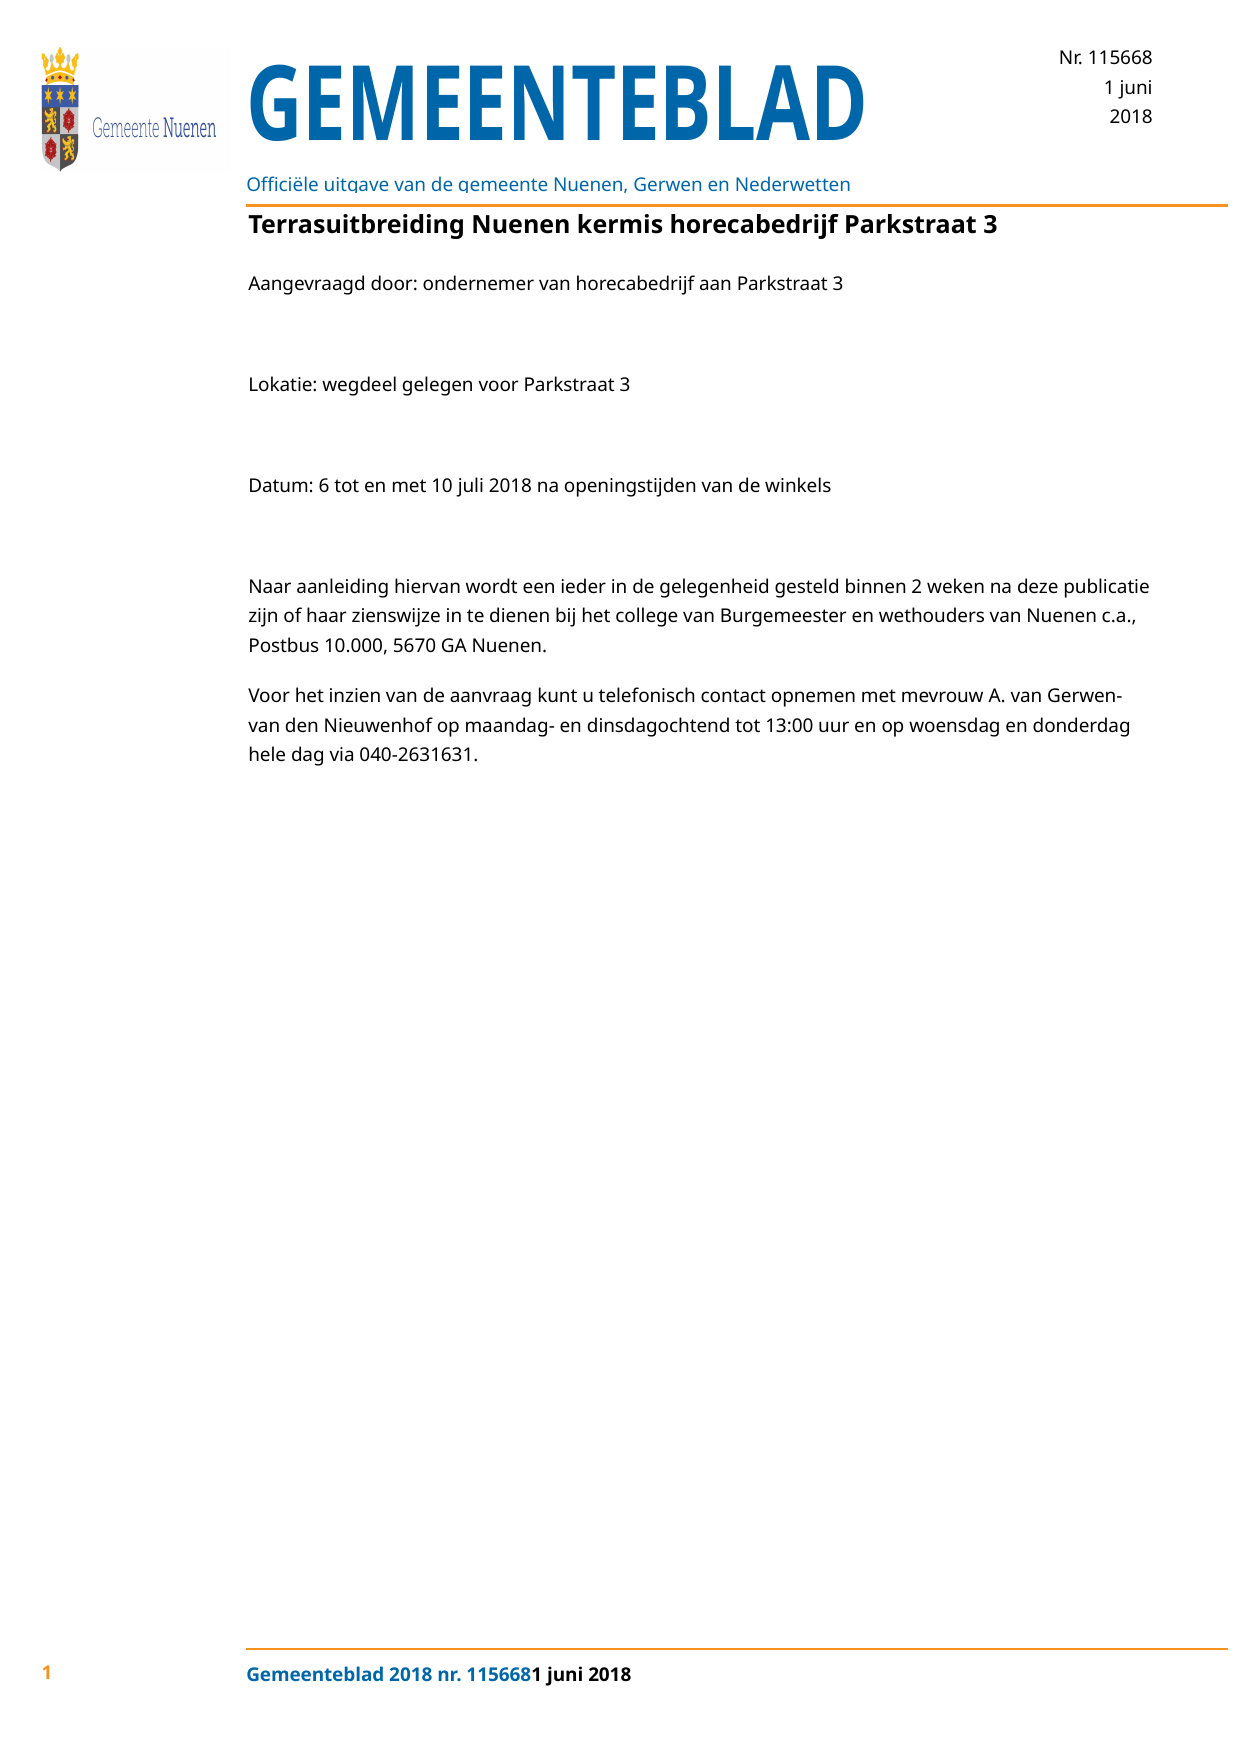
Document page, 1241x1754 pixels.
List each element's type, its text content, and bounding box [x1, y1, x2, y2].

text Naar aanleiding hiervan wordt een ieder in de gelegenheid gesteld binnen 2 weken na deze publicatie zijn of haar zienswijze in te dienen bij het college van Burgemeester en wethouders van Nuenen c.a., Postbus 10.000, 5670 GA Nuenen. [248, 573, 1152, 658]
text Datum: 6 tot en met 10 juli 2018 na openingstijden van de winkels [248, 472, 1152, 498]
text Voor het inzien van de aanvraag kunt u telefonisch contact opnemen met mevrouw A. van Gerwen-van den Nieuwenhof op maandag- en dinsdagochtend tot 13:00 uur en op woensdag en donderdag hele dag via 040-2631631. [248, 682, 1152, 767]
text Terrasuitbreiding Nuenen kermis horecabedrijf Parkstraat 3 [248, 207, 1152, 241]
picture [41, 47, 231, 172]
text Lokatie: wegdeel gelegen voor Parkstraat 3 [248, 371, 1152, 397]
text Aangevraagd door: ondernemer van horecabedrijf aan Parkstraat 3 [248, 270, 1152, 296]
